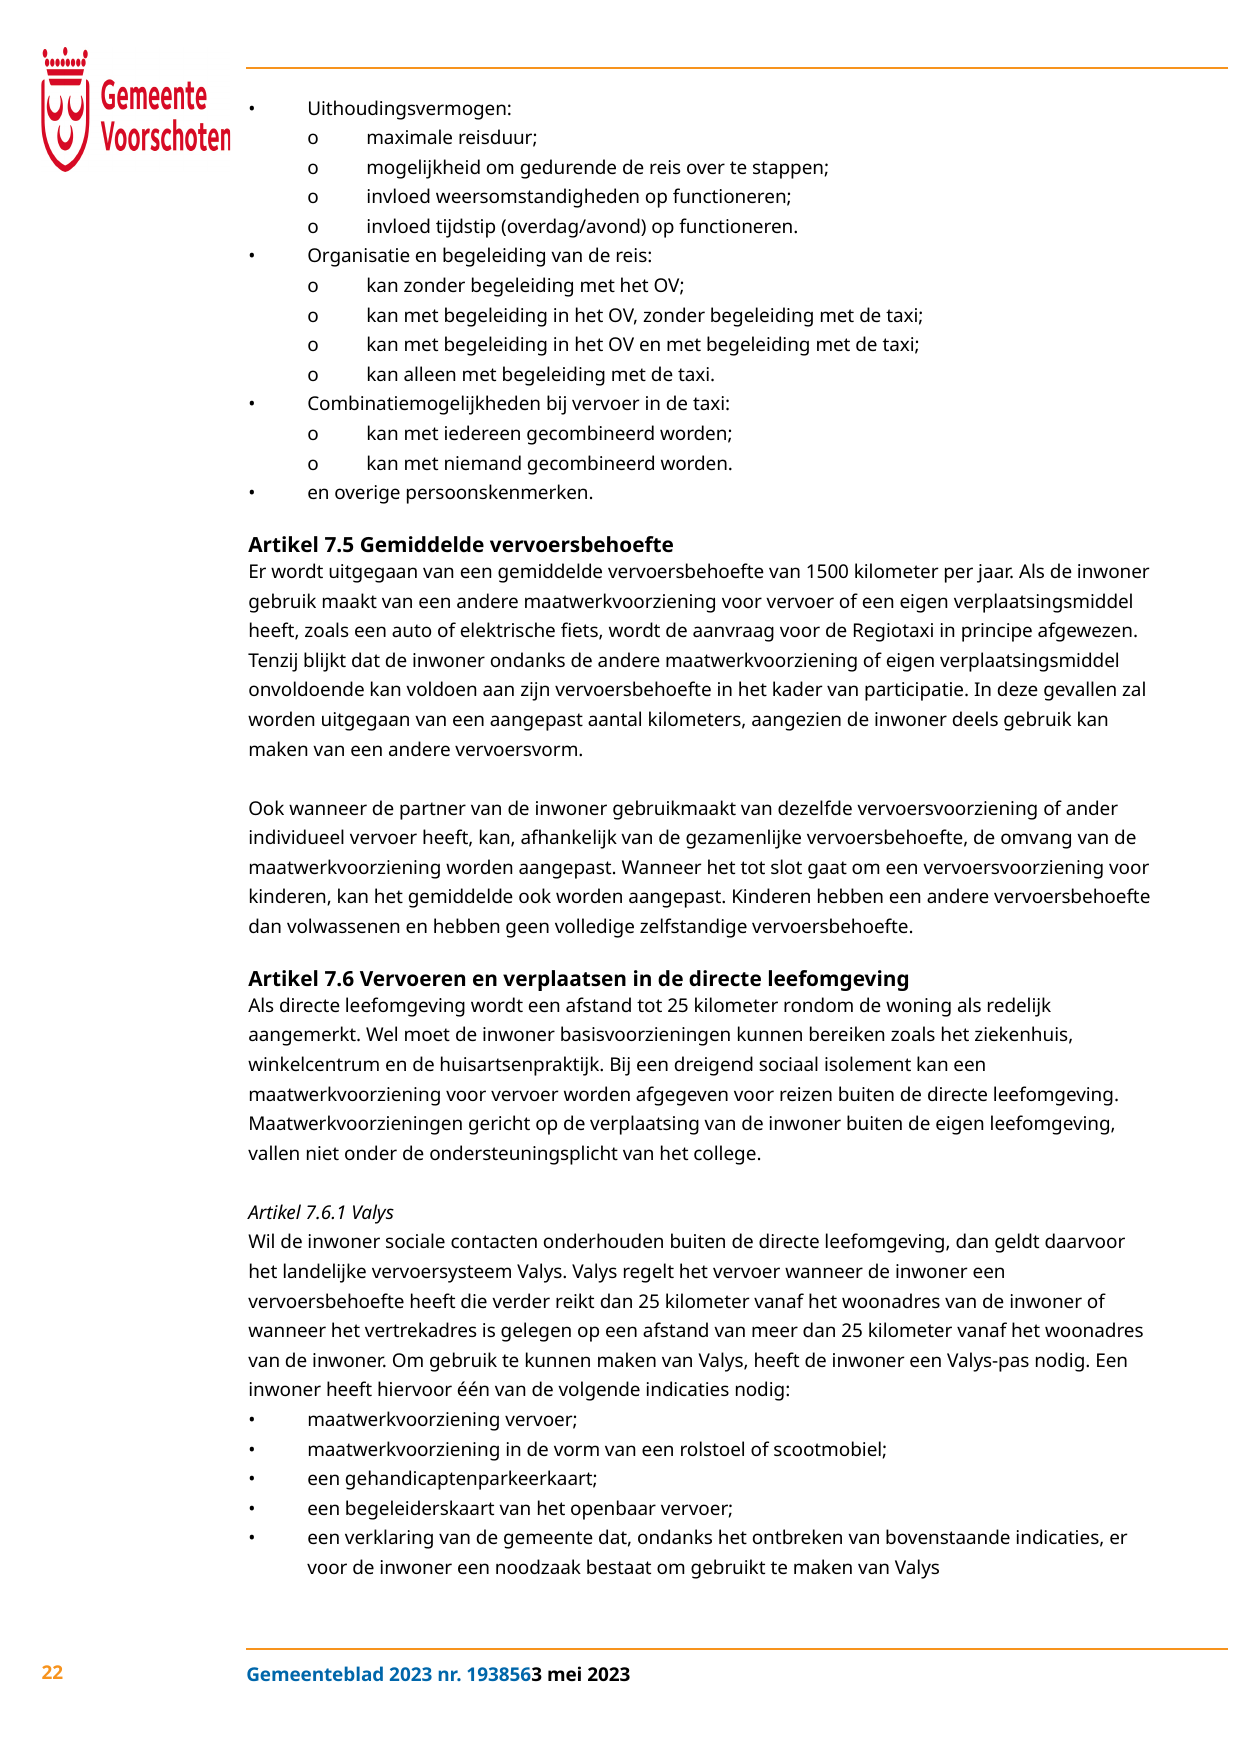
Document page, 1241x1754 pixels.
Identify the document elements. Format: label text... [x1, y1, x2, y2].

text Artikel 7.6.1 Valys [248, 1199, 1152, 1225]
list kan met iedereen gecombineerd worden; [307, 420, 1152, 446]
text Er wordt uitgegaan van een gemiddelde vervoersbehoefte van 1500 kilometer per jaar. Als de inwoner gebruik maakt van een andere maatwerkvoorziening voor vervoer of een eigen verplaatsingsmiddel heeft, zoals een auto of elektrische fiets, wordt de aanvraag voor de Regiotaxi in principe afgewezen. Tenzij blijkt dat de inwoner ondanks de andere maatwerkvoorziening of eigen verplaatsingsmiddel onvoldoende kan voldoen aan zijn vervoersbehoefte in het kader van participatie. In deze gevallen zal worden uitgegaan van een aangepast aantal kilometers, aangezien de inwoner deels gebruik kan maken van een andere vervoersvorm. [248, 558, 1152, 761]
list maximale reisduur; [307, 124, 1152, 150]
list maatwerkvoorziening in de vorm van een rolstoel of scootmobiel; [248, 1436, 1152, 1462]
text Als directe leefomgeving wordt een afstand tot 25 kilometer rondom de woning als redelijk aangemerkt. Wel moet de inwoner basisvoorzieningen kunnen bereiken zoals het ziekenhuis, winkelcentrum en de huisartsenpraktijk. Bij een dreigend sociaal isolement kan een maatwerkvoorziening voor vervoer worden afgegeven voor reizen buiten de directe leefomgeving. Maatwerkvoorzieningen gericht op de verplaatsing van de inwoner buiten de eigen leefomgeving, vallen niet onder de ondersteuningsplicht van het college. [248, 992, 1152, 1166]
text Artikel 7.5 Gemiddelde vervoersbehoefte [248, 530, 1152, 558]
list en overige persoonskenmerken. [248, 479, 1152, 505]
list mogelijkheid om gedurende de reis over te stappen; [307, 154, 1152, 180]
text Artikel 7.6 Vervoeren en verplaatsen in de directe leefomgeving [248, 964, 1152, 992]
list Uithoudingsvermogen: [248, 95, 1152, 121]
picture [41, 47, 231, 172]
text Wil de inwoner sociale contacten onderhouden buiten de directe leefomgeving, dan geldt daarvoor het landelijke vervoersysteem Valys. Valys regelt het vervoer wanneer de inwoner een vervoersbehoefte heeft die verder reikt dan 25 kilometer vanaf het woonadres van de inwoner of wanneer het vertrekadres is gelegen op een afstand van meer dan 25 kilometer vanaf het woonadres van de inwoner. Om gebruik te kunnen maken van Valys, heeft de inwoner een Valys-pas nodig. Een inwoner heeft hiervoor één van de volgende indicaties nodig: [248, 1229, 1152, 1402]
list kan met begeleiding in het OV en met begeleiding met de taxi; [307, 331, 1152, 357]
list maatwerkvoorziening vervoer; [248, 1406, 1152, 1432]
list een gehandicaptenparkeerkaart; [248, 1465, 1152, 1491]
list Organisatie en begeleiding van de reis: [248, 243, 1152, 268]
text Ook wanneer de partner van de inwoner gebruikmaakt van dezelfde vervoersvoorziening of ander individueel vervoer heeft, kan, afhankelijk van de gezamenlijke vervoersbehoefte, de omvang van de maatwerkvoorziening worden aangepast. Wanneer het tot slot gaat om een vervoersvoorziening voor kinderen, kan het gemiddelde ook worden aangepast. Kinderen hebben een andere vervoersbehoefte dan volwassenen en hebben geen volledige zelfstandige vervoersbehoefte. [248, 795, 1152, 939]
list invloed tijdstip (overdag/avond) op functioneren. [307, 213, 1152, 239]
list een verklaring van de gemeente dat, ondanks het ontbreken van bovenstaande indicaties, er voor de inwoner een noodzaak bestaat om gebruikt te maken van Valys [248, 1524, 1152, 1580]
list kan zonder begeleiding met het OV; [307, 272, 1152, 298]
list invloed weersomstandigheden op functioneren; [307, 183, 1152, 209]
list kan met begeleiding in het OV, zonder begeleiding met de taxi; [307, 302, 1152, 328]
list kan met niemand gecombineerd worden. [307, 450, 1152, 476]
list een begeleiderskaart van het openbaar vervoer; [248, 1495, 1152, 1521]
list Combinatiemogelijkheden bij vervoer in de taxi: [248, 391, 1152, 416]
list kan alleen met begeleiding met de taxi. [307, 361, 1152, 387]
